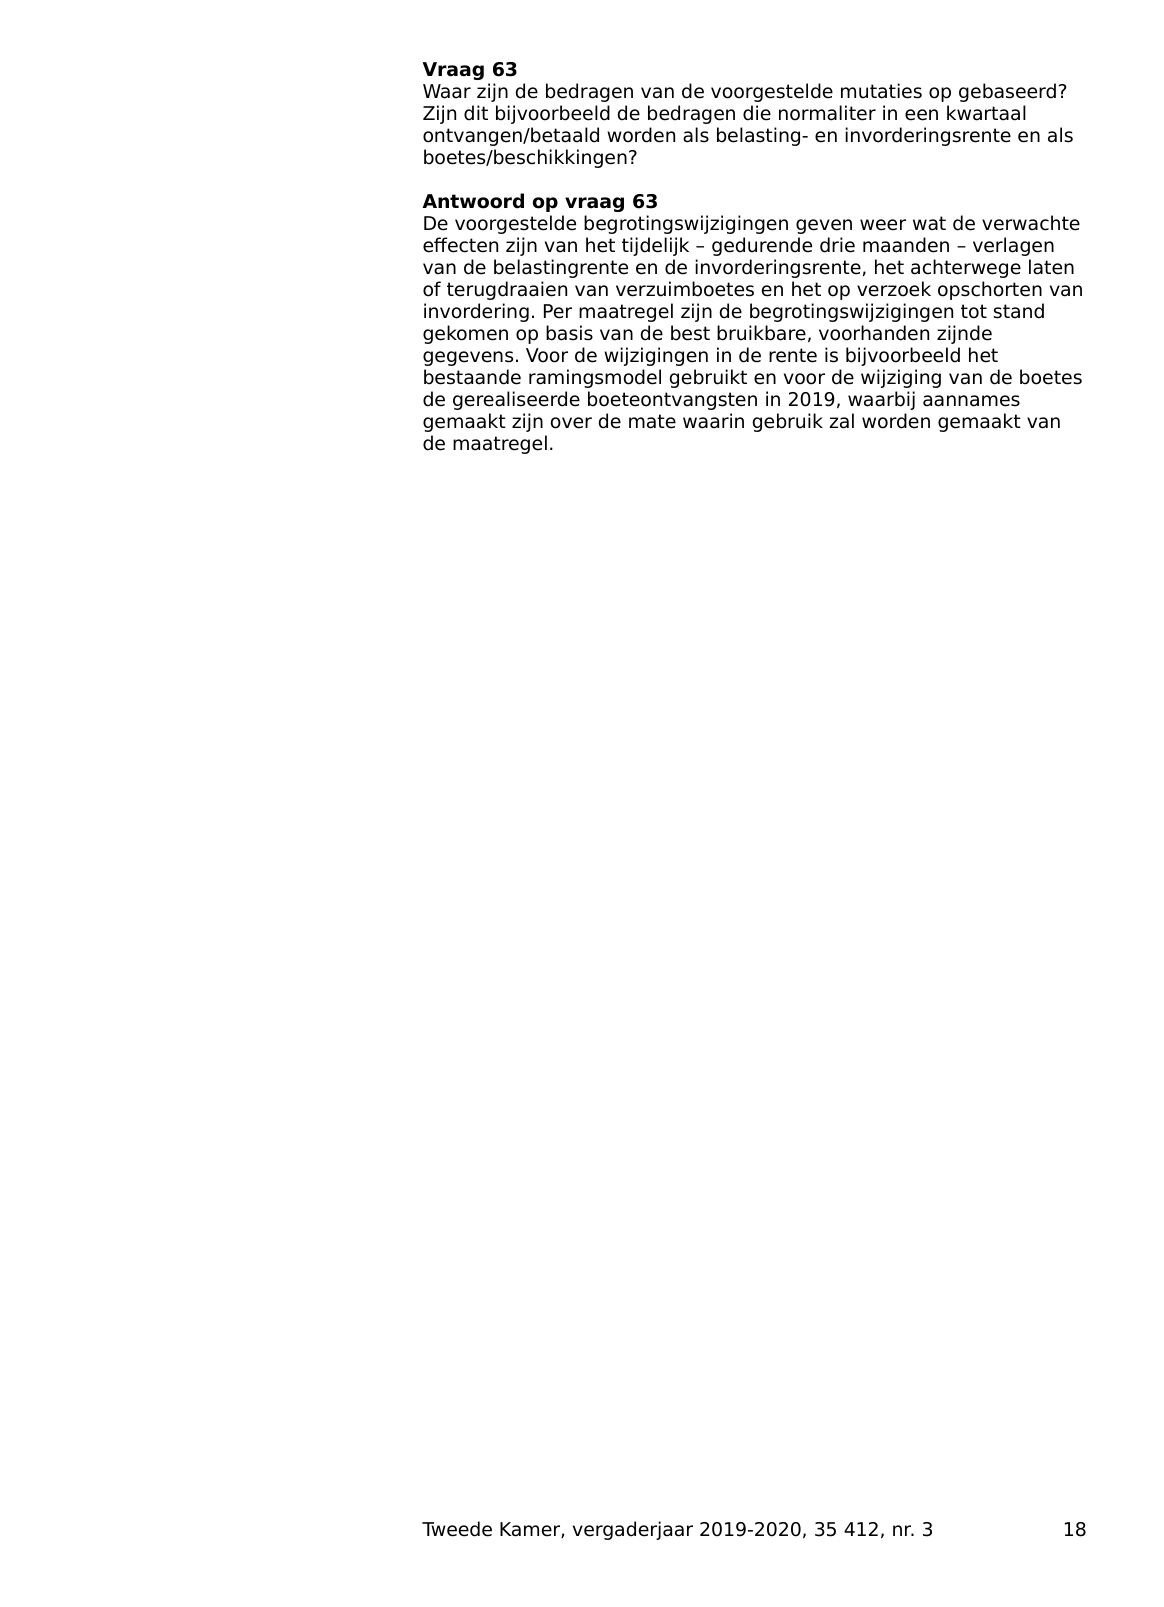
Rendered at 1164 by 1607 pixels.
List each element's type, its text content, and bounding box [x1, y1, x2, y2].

text De voorgestelde begrotingswijzigingen geven weer wat de verwachte effecten zijn van het tijdelijk – gedurende drie maanden – verlagen van de belastingrente en de invorderingsrente, het achterwege laten of terugdraaien van verzuimboetes en het op verzoek opschorten van invordering. Per maatregel zijn de begrotingswijzigingen tot stand gekomen op basis van de best bruikbare, voorhanden zijnde gegevens. Voor de wijzigingen in de rente is bijvoorbeeld het bestaande ramingsmodel gebruikt en voor de wijziging van de boetes de gerealiseerde boeteontvangsten in 2019, waarbij aannames gemaakt zijn over de mate waarin gebruik zal worden gemaakt van de maatregel. [422, 213, 1087, 455]
text Waar zijn de bedragen van de voorgestelde mutaties op gebaseerd? Zijn dit bijvoorbeeld de bedragen die normaliter in een kwartaal ontvangen/betaald worden als belasting- en invorderingsrente en als boetes/beschikkingen? [422, 81, 1087, 169]
subtitle Antwoord op vraag 63 [422, 191, 1087, 213]
subtitle Vraag 63 [422, 59, 1087, 81]
